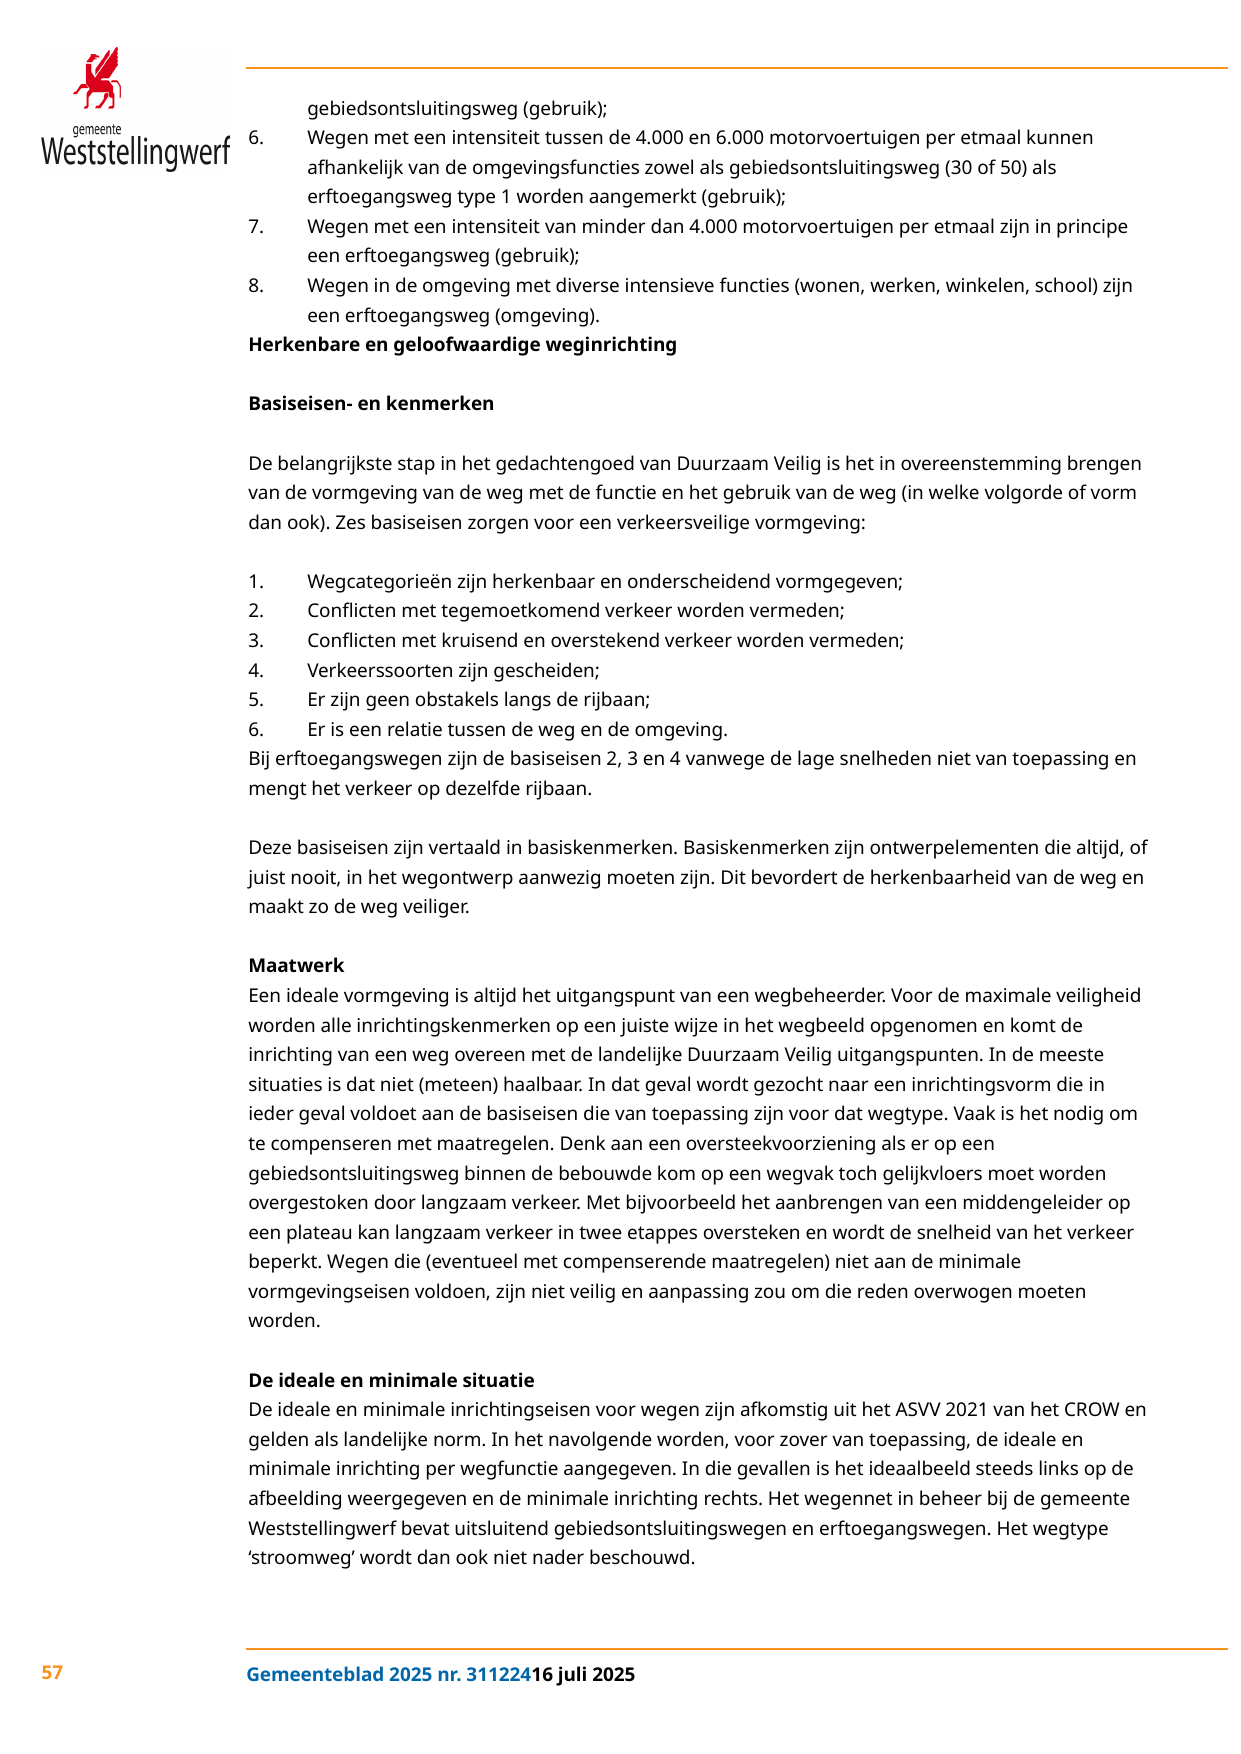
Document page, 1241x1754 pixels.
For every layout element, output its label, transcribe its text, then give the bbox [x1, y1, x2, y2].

list gebiedsontsluitingsweg (gebruik); [248, 95, 1152, 121]
text Deze basiseisen zijn vertaald in basiskenmerken. Basiskenmerken zijn ontwerpelementen die altijd, of juist nooit, in het wegontwerp aanwezig moeten zijn. Dit bevordert de herkenbaarheid van de weg en maakt zo de weg veiliger. [248, 834, 1152, 919]
list Wegcategorieën zijn herkenbaar en onderscheidend vormgegeven; [248, 568, 1152, 594]
list Er is een relatie tussen de weg en de omgeving. [248, 716, 1152, 742]
text Maatwerk [248, 953, 1152, 978]
list Conflicten met kruisend en overstekend verkeer worden vermeden; [248, 627, 1152, 653]
list Wegen met een intensiteit tussen de 4.000 en 6.000 motorvoertuigen per etmaal kunnen afhankelijk van de omgevingsfuncties zowel als gebiedsontsluitingsweg (30 of 50) als erftoegangsweg type 1 worden aangemerkt (gebruik); [248, 124, 1152, 209]
text De ideale en minimale situatie [248, 1367, 1152, 1393]
text Een ideale vormgeving is altijd het uitgangspunt van een wegbeheerder. Voor de maximale veiligheid worden alle inrichtingskenmerken op een juiste wijze in het wegbeeld opgenomen en komt de inrichting van een weg overeen met de landelijke Duurzaam Veilig uitgangspunten. In de meeste situaties is dat niet (meteen) haalbaar. In dat geval wordt gezocht naar een inrichtingsvorm die in ieder geval voldoet aan de basiseisen die van toepassing zijn voor dat wegtype. Vaak is het nodig om te compenseren met maatregelen. Denk aan een oversteekvoorziening als er op een gebiedsontsluitingsweg binnen de bebouwde kom op een wegvak toch gelijkvloers moet worden overgestoken door langzaam verkeer. Met bijvoorbeeld het aanbrengen van een middengeleider op een plateau kan langzaam verkeer in twee etappes oversteken en wordt de snelheid van het verkeer beperkt. Wegen die (eventueel met compenserende maatregelen) niet aan de minimale vormgevingseisen voldoen, zijn niet veilig en aanpassing zou om die reden overwogen moeten worden. [248, 982, 1152, 1333]
text Basiseisen- en kenmerken [248, 391, 1152, 416]
picture [41, 47, 231, 172]
list Verkeerssoorten zijn gescheiden; [248, 657, 1152, 683]
list Conflicten met tegemoetkomend verkeer worden vermeden; [248, 598, 1152, 623]
text Bij erftoegangswegen zijn de basiseisen 2, 3 en 4 vanwege de lage snelheden niet van toepassing en mengt het verkeer op dezelfde rijbaan. [248, 746, 1152, 801]
list Wegen in de omgeving met diverse intensieve functies (wonen, werken, winkelen, school) zijn een erftoegangsweg (omgeving). [248, 272, 1152, 328]
text De belangrijkste stap in het gedachtengoed van Duurzaam Veilig is het in overeenstemming brengen van de vormgeving van de weg met de functie en het gebruik van de weg (in welke volgorde of vorm dan ook). Zes basiseisen zorgen voor een verkeersveilige vormgeving: [248, 450, 1152, 535]
list Er zijn geen obstakels langs de rijbaan; [248, 686, 1152, 712]
list Wegen met een intensiteit van minder dan 4.000 motorvoertuigen per etmaal zijn in principe een erftoegangsweg (gebruik); [248, 213, 1152, 268]
text De ideale en minimale inrichtingseisen voor wegen zijn afkomstig uit het ASVV 2021 van het CROW en gelden als landelijke norm. In het navolgende worden, voor zover van toepassing, de ideale en minimale inrichting per wegfunctie aangegeven. In die gevallen is het ideaalbeeld steeds links op de afbeelding weergegeven en de minimale inrichting rechts. Het wegennet in beheer bij de gemeente Weststellingwerf bevat uitsluitend gebiedsontsluitingswegen en erftoegangswegen. Het wegtype ‘stroomweg’ wordt dan ook niet nader beschouwd. [248, 1396, 1152, 1570]
text Herkenbare en geloofwaardige weginrichting [248, 331, 1152, 357]
